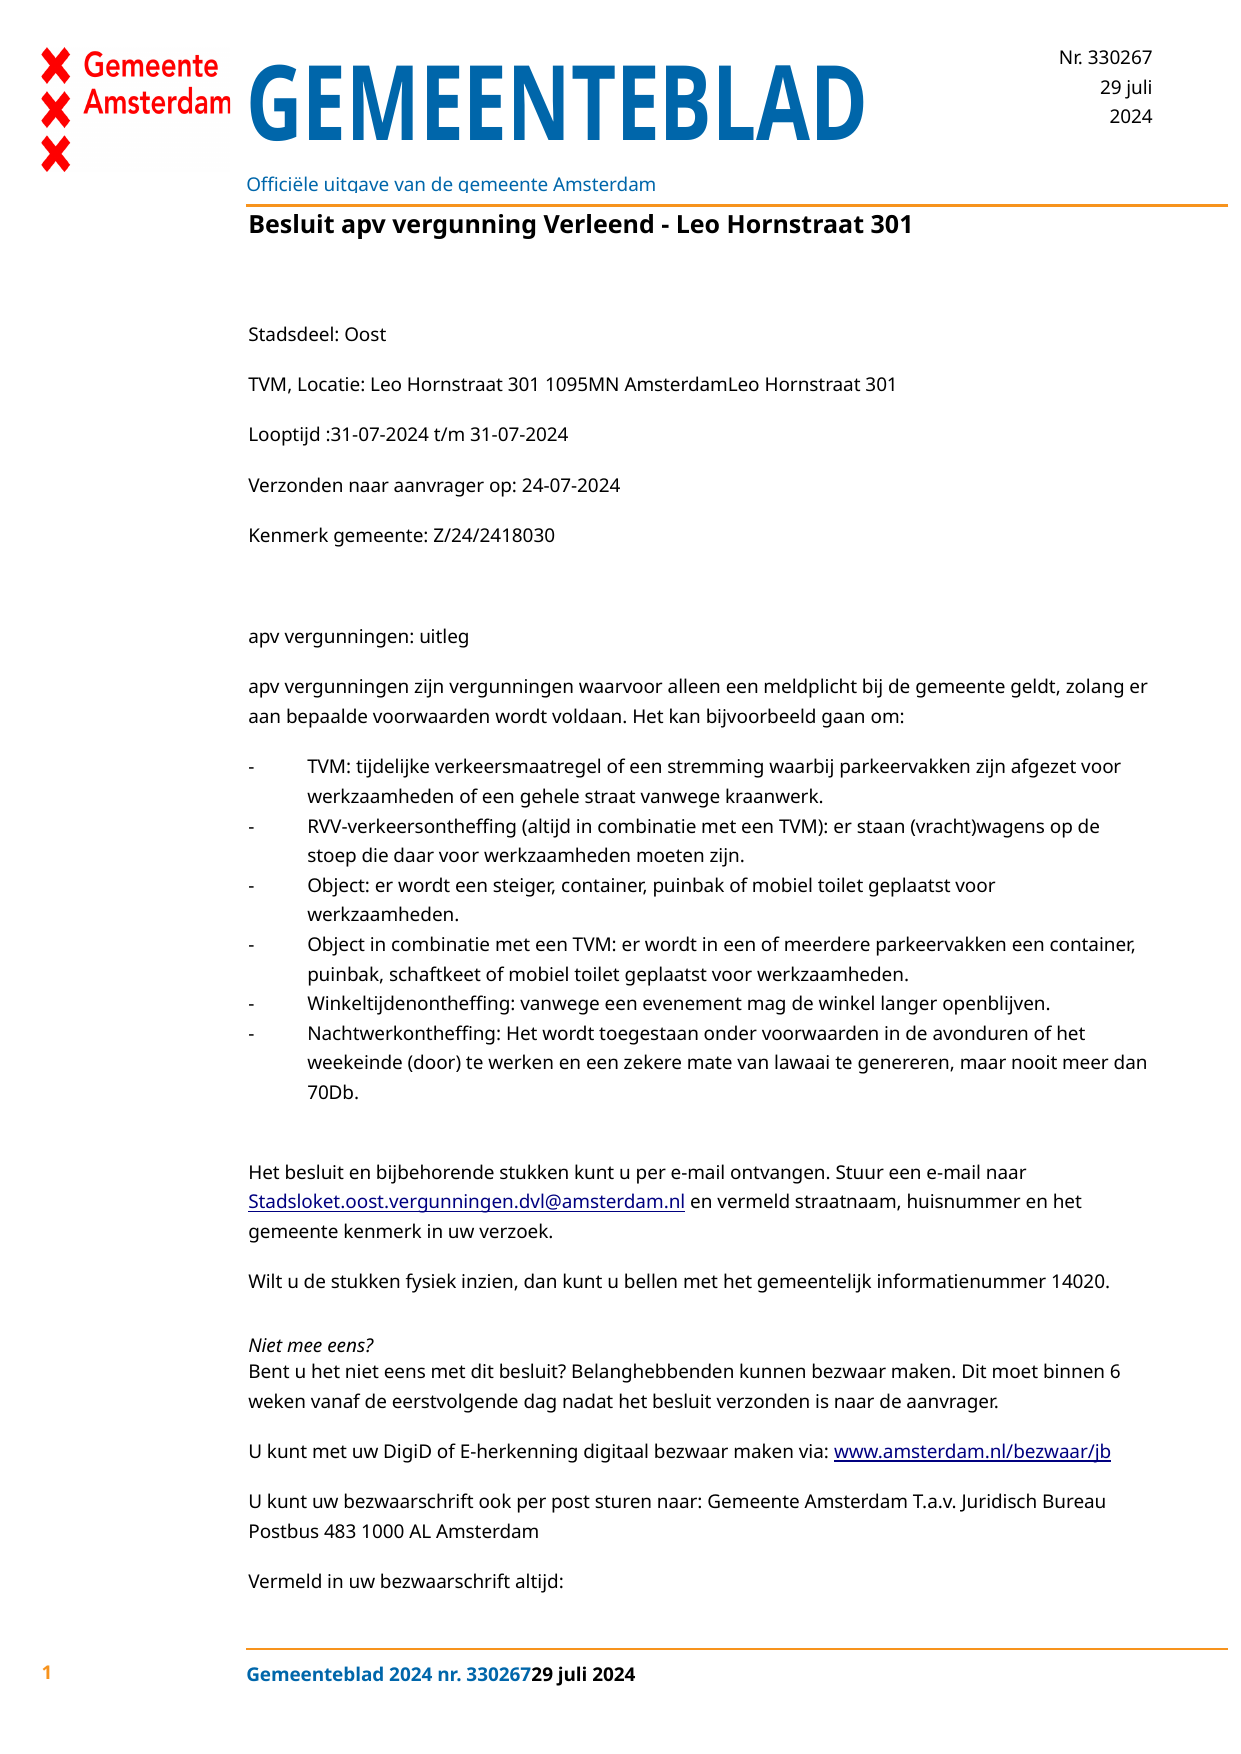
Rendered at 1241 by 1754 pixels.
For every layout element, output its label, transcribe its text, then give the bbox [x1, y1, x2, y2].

text Stadsdeel: Oost [248, 321, 1152, 346]
text apv vergunningen: uitleg [248, 623, 1152, 649]
text U kunt uw bezwaarschrift ook per post sturen naar: Gemeente Amsterdam T.a.v. Juridisch Bureau Postbus 483 1000 AL Amsterdam [248, 1489, 1152, 1544]
text Het besluit en bijbehorende stukken kunt u per e-mail ontvangen. Stuur een e-mail naar Stadsloket.oost.vergunningen.dvl@amsterdam.nl en vermeld straatnaam, huisnummer en het gemeente kenmerk in uw verzoek. [248, 1159, 1152, 1244]
text U kunt met uw DigiD of E-herkenning digitaal bezwaar maken via: www.amsterdam.nl/bezwaar/jb [248, 1438, 1152, 1464]
list RVV-verkeersontheffing (altijd in combinatie met een TVM): er staan (vracht)wagens op de stoep die daar voor werkzaamheden moeten zijn. [248, 813, 1152, 868]
text Niet mee eens? [248, 1333, 1152, 1358]
list Object: er wordt een steiger, container, puinbak of mobiel toilet geplaatst voor werkzaamheden. [248, 872, 1152, 927]
text apv vergunningen zijn vergunningen waarvoor alleen een meldplicht bij de gemeente geldt, zolang er aan bepaalde voorwaarden wordt voldaan. Het kan bijvoorbeeld gaan om: [248, 674, 1152, 729]
list Object in combinatie met een TVM: er wordt in een of meerdere parkeervakken een container, puinbak, schaftkeet of mobiel toilet geplaatst voor werkzaamheden. [248, 931, 1152, 986]
text Wilt u de stukken fysiek inzien, dan kunt u bellen met het gemeentelijk informatienummer 14020. [248, 1269, 1152, 1294]
text Kenmerk gemeente: Z/24/2418030 [248, 522, 1152, 548]
list Nachtwerkontheffing: Het wordt toegestaan onder voorwaarden in de avonduren of het weekeinde (door) te werken en een zekere mate van lawaai te genereren, maar nooit meer dan 70Db. [248, 1020, 1152, 1105]
text Verzonden naar aanvrager op: 24-07-2024 [248, 472, 1152, 498]
text Bent u het niet eens met dit besluit? Belanghebbenden kunnen bezwaar maken. Dit moet binnen 6 weken vanaf de eerstvolgende dag nadat het besluit verzonden is naar de aanvrager. [248, 1358, 1152, 1414]
text Besluit apv vergunning Verleend - Leo Hornstraat 301 [248, 207, 1152, 241]
list TVM: tijdelijke verkeersmaatregel of een stremming waarbij parkeervakken zijn afgezet voor werkzaamheden of een gehele straat vanwege kraanwerk. [248, 754, 1152, 809]
picture [41, 47, 231, 172]
text TVM, Locatie: Leo Hornstraat 301 1095MN AmsterdamLeo Hornstraat 301 [248, 371, 1152, 397]
list Winkeltijdenontheffing: vanwege een evenement mag de winkel langer openblijven. [248, 990, 1152, 1016]
text Vermeld in uw bezwaarschrift altijd: [248, 1569, 1152, 1594]
text Looptijd :31-07-2024 t/m 31-07-2024 [248, 422, 1152, 447]
